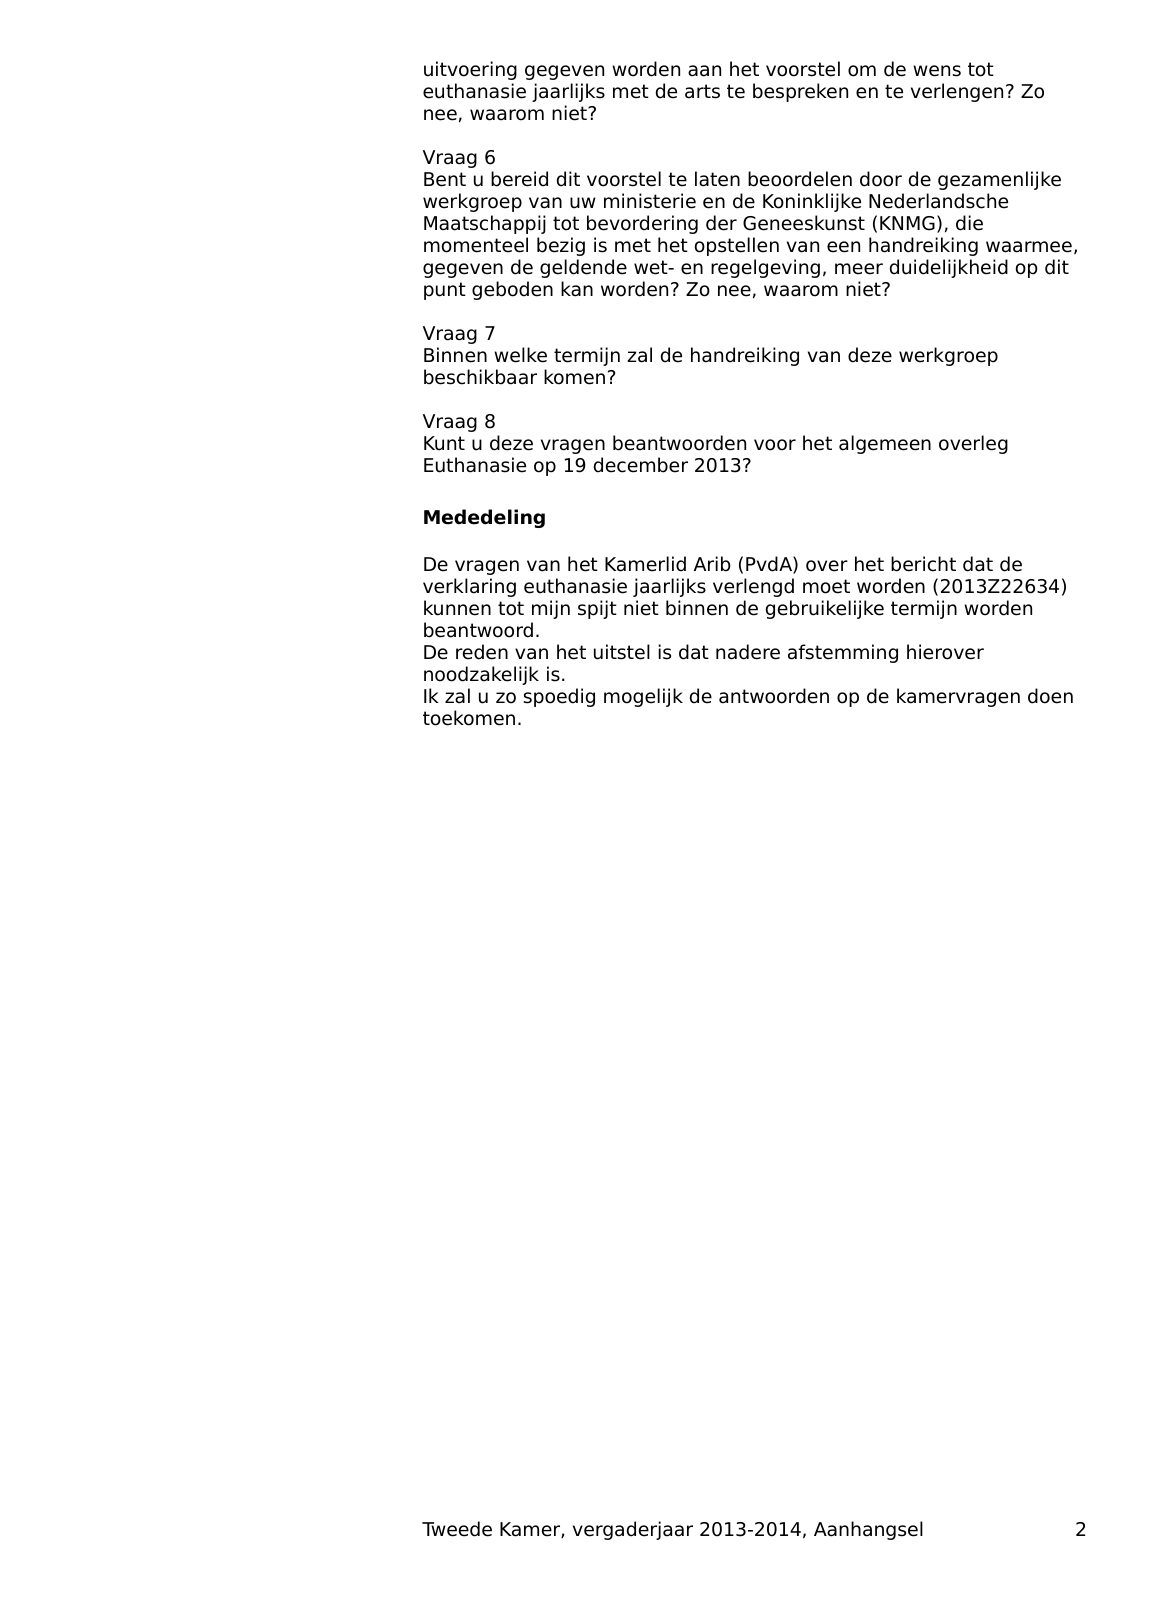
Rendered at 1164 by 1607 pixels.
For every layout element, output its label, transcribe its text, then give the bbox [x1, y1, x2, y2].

text De reden van het uitstel is dat nadere afstemming hierover noodzakelijk is. [422, 642, 1087, 686]
text Vraag 7 [422, 323, 1087, 345]
text uitvoering gegeven worden aan het voorstel om de wens tot euthanasie jaarlijks met de arts te bespreken en te verlengen? Zo nee, waarom niet? [422, 59, 1087, 125]
text Ik zal u zo spoedig mogelijk de antwoorden op de kamervragen doen toekomen. [422, 686, 1087, 730]
text Binnen welke termijn zal de handreiking van deze werkgroep beschikbaar komen? [422, 345, 1087, 389]
text Bent u bereid dit voorstel te laten beoordelen door de gezamenlijke werkgroep van uw ministerie en de Koninklijke Nederlandsche Maatschappij tot bevordering der Geneeskunst (KNMG), die momenteel bezig is met het opstellen van een handreiking waarmee, gegeven de geldende wet- en regelgeving, meer duidelijkheid op dit punt geboden kan worden? Zo nee, waarom niet? [422, 169, 1087, 301]
text Vraag 6 [422, 147, 1087, 169]
text Vraag 8 [422, 411, 1087, 433]
text De vragen van het Kamerlid Arib (PvdA) over het bericht dat de verklaring euthanasie jaarlijks verlengd moet worden (2013Z22634) kunnen tot mijn spijt niet binnen de gebruikelijke termijn worden beantwoord. [422, 554, 1087, 642]
text Kunt u deze vragen beantwoorden voor het algemeen overleg Euthanasie op 19 december 2013? [422, 433, 1087, 477]
subtitle Mededeling [422, 507, 1087, 529]
